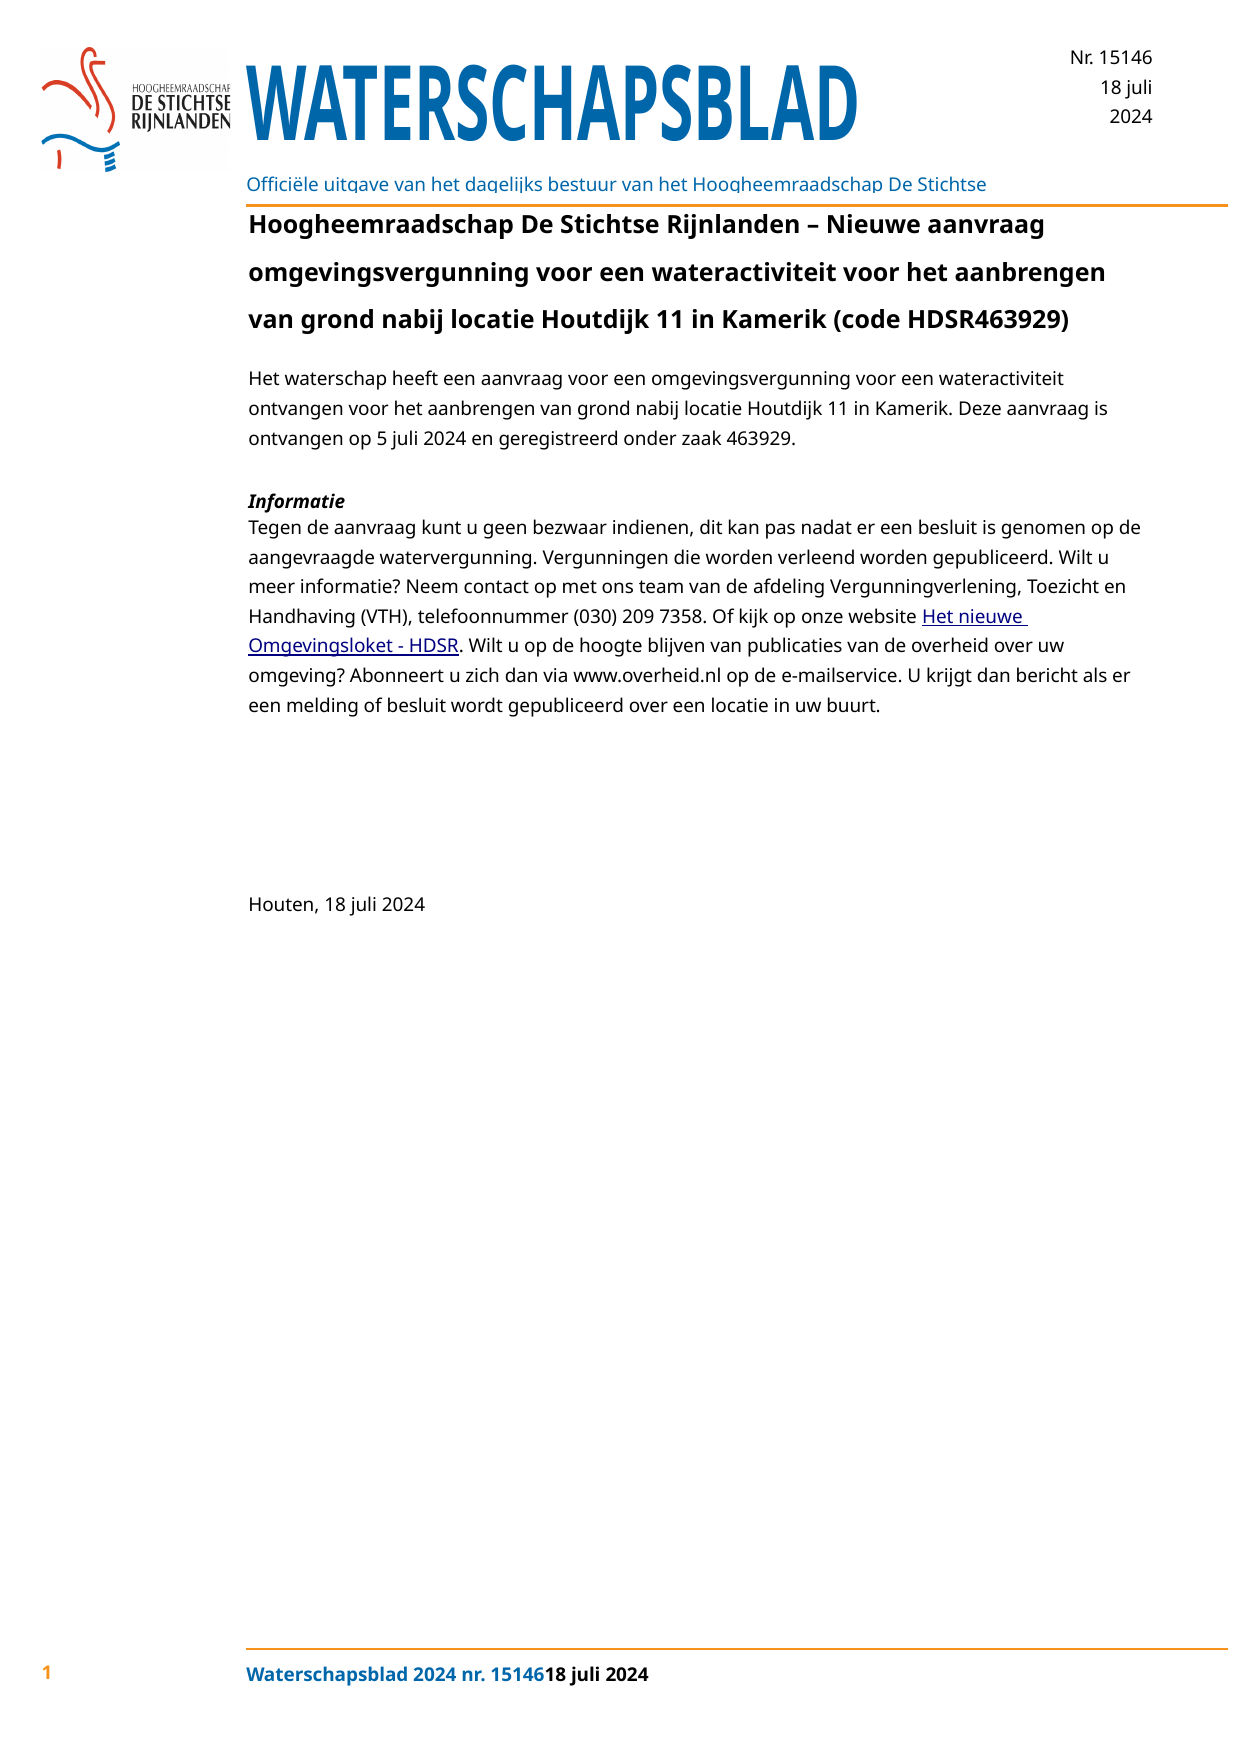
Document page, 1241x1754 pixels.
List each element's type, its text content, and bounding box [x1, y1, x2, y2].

text Houten, 18 juli 2024 [248, 891, 1152, 917]
text Het waterschap heeft een aanvraag voor een omgevingsvergunning voor een wateractiviteit ontvangen voor het aanbrengen van grond nabij locatie Houtdijk 11 in Kamerik. Deze aanvraag is ontvangen op 5 juli 2024 en geregistreerd onder zaak 463929. [248, 366, 1152, 450]
picture [41, 47, 231, 172]
text Informatie [248, 489, 1152, 514]
text Tegen de aanvraag kunt u geen bezwaar indienen, dit kan pas nadat er een besluit is genomen op de aangevraagde watervergunning. Vergunningen die worden verleend worden gepubliceerd. Wilt u meer informatie? Neem contact op met ons team van de afdeling Vergunningverlening, Toezicht en Handhaving (VTH), telefoonnummer (030) 209 7358. Of kijk op onze website Het nieuwe Omgevingsloket - HDSR. Wilt u op de hoogte blijven van publicaties van de overheid over uw omgeving? Abonneert u zich dan via www.overheid.nl op de e-mailservice. U krijgt dan bericht als er een melding of besluit wordt gepubliceerd over een locatie in uw buurt. [248, 514, 1152, 718]
text Hoogheemraadschap De Stichtse Rijnlanden – Nieuwe aanvraag omgevingsvergunning voor een wateractiviteit voor het aanbrengen van grond nabij locatie Houtdijk 11 in Kamerik (code HDSR463929) [248, 207, 1152, 336]
